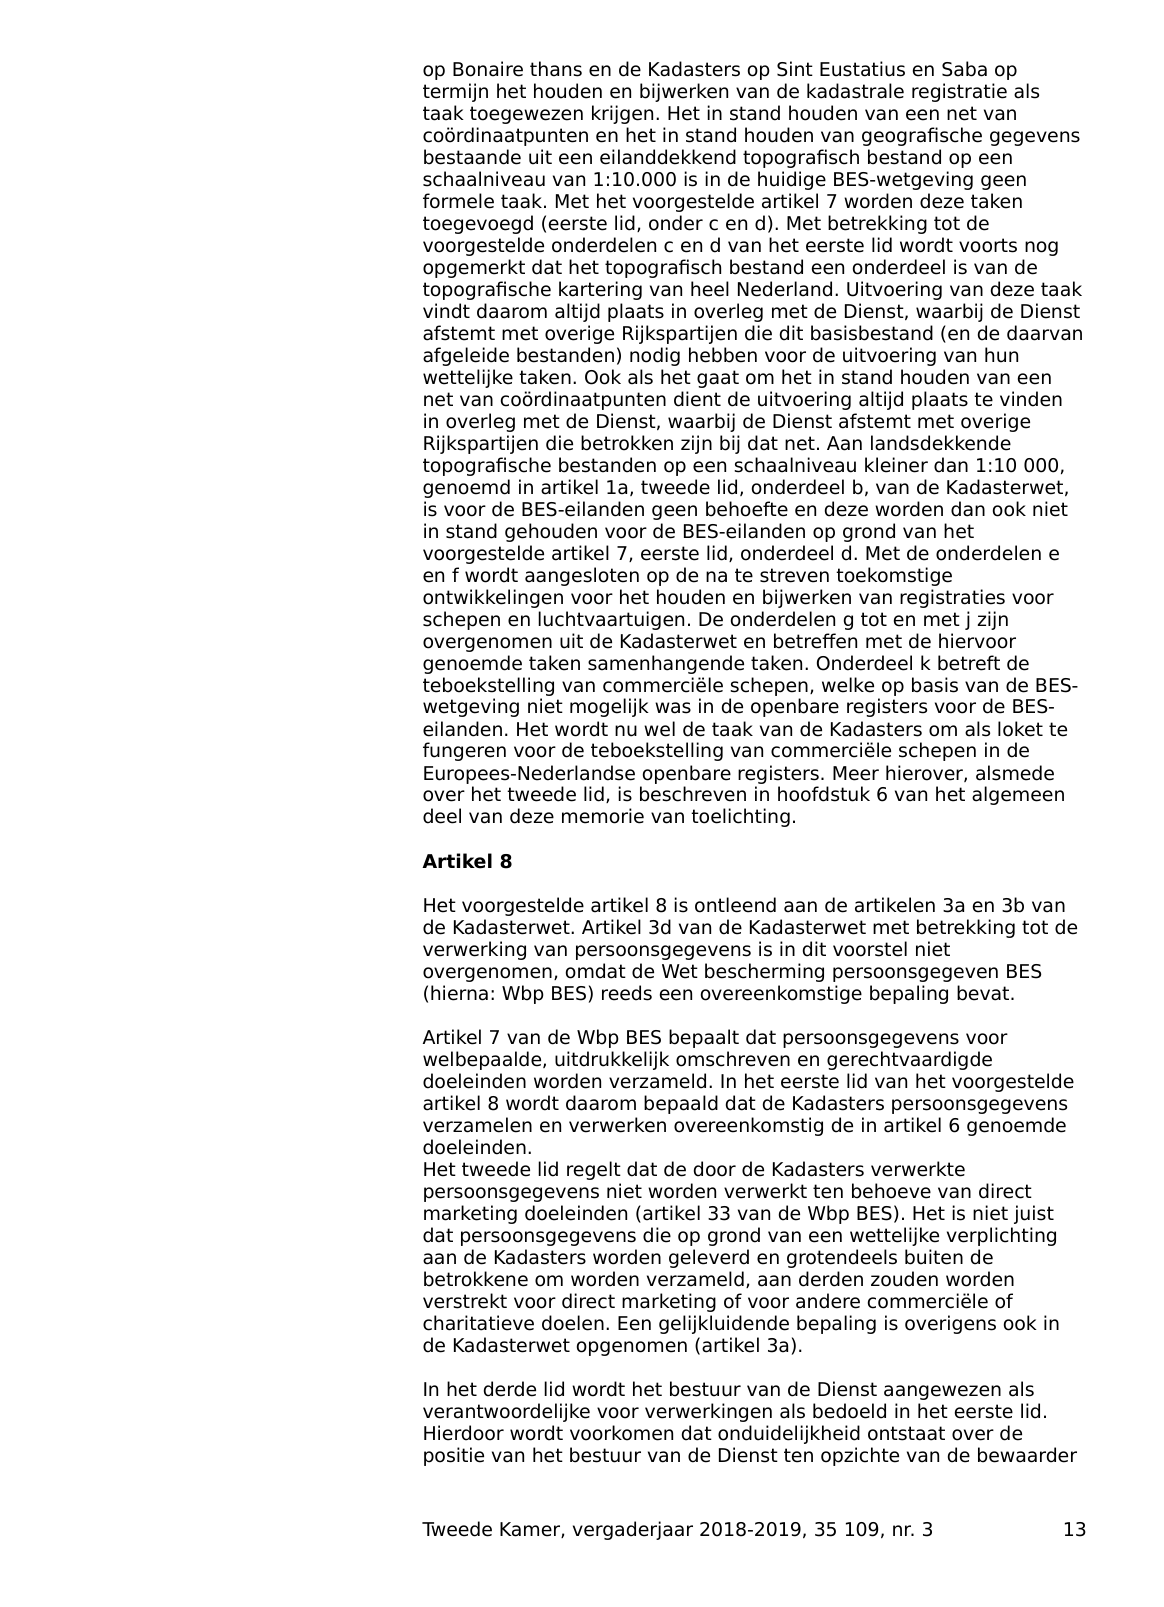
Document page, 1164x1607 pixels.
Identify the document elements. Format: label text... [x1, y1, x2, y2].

text Artikel 7 van de Wbp BES bepaalt dat persoonsgegevens voor welbepaalde, uitdrukkelijk omschreven en gerechtvaardigde doeleinden worden verzameld. In het eerste lid van het voorgestelde artikel 8 wordt daarom bepaald dat de Kadasters persoonsgegevens verzamelen en verwerken overeenkomstig de in artikel 6 genoemde doeleinden. [422, 1027, 1087, 1159]
text In het derde lid wordt het bestuur van de Dienst aangewezen als verantwoordelijke voor verwerkingen als bedoeld in het eerste lid. Hierdoor wordt voorkomen dat onduidelijkheid ontstaat over de positie van het bestuur van de Dienst ten opzichte van de bewaarder [422, 1379, 1087, 1467]
text Het voorgestelde artikel 8 is ontleend aan de artikelen 3a en 3b van de Kadasterwet. Artikel 3d van de Kadasterwet met betrekking tot de verwerking van persoonsgegevens is in dit voorstel niet overgenomen, omdat de Wet bescherming persoonsgegeven BES (hierna: Wbp BES) reeds een overeenkomstige bepaling bevat. [422, 895, 1087, 1004]
text op Bonaire thans en de Kadasters op Sint Eustatius en Saba op termijn het houden en bijwerken van de kadastrale registratie als taak toegewezen krijgen. Het in stand houden van een net van coördinaatpunten en het in stand houden van geografische gegevens bestaande uit een eilanddekkend topografisch bestand op een schaalniveau van 1:10.000 is in de huidige BES-wetgeving geen formele taak. Met het voorgestelde artikel 7 worden deze taken toegevoegd (eerste lid, onder c en d). Met betrekking tot de voorgestelde onderdelen c en d van het eerste lid wordt voorts nog opgemerkt dat het topografisch bestand een onderdeel is van de topografische kartering van heel Nederland. Uitvoering van deze taak vindt daarom altijd plaats in overleg met de Dienst, waarbij de Dienst afstemt met overige Rijkspartijen die dit basisbestand (en de daarvan afgeleide bestanden) nodig hebben voor de uitvoering van hun wettelijke taken. Ook als het gaat om het in stand houden van een net van coördinaatpunten dient de uitvoering altijd plaats te vinden in overleg met de Dienst, waarbij de Dienst afstemt met overige Rijkspartijen die betrokken zijn bij dat net. Aan landsdekkende topografische bestanden op een schaalniveau kleiner dan 1:10 000, genoemd in artikel 1a, tweede lid, onderdeel b, van de Kadasterwet, is voor de BES-eilanden geen behoefte en deze worden dan ook niet in stand gehouden voor de BES-eilanden op grond van het voorgestelde artikel 7, eerste lid, onderdeel d. Met de onderdelen e en f wordt aangesloten op de na te streven toekomstige ontwikkelingen voor het houden en bijwerken van registraties voor schepen en luchtvaartuigen. De onderdelen g tot en met j zijn overgenomen uit de Kadasterwet en betreffen met de hiervoor genoemde taken samenhangende taken. Onderdeel k betreft de teboekstelling van commerciële schepen, welke op basis van de BES-wetgeving niet mogelijk was in de openbare registers voor de BES-eilanden. Het wordt nu wel de taak van de Kadasters om als loket te fungeren voor de teboekstelling van commerciële schepen in de Europees-Nederlandse openbare registers. Meer hierover, alsmede over het tweede lid, is beschreven in hoofdstuk 6 van het algemeen deel van deze memorie van toelichting. [422, 59, 1087, 828]
subtitle Artikel 8 [422, 851, 1087, 872]
text Het tweede lid regelt dat de door de Kadasters verwerkte persoonsgegevens niet worden verwerkt ten behoeve van direct marketing doeleinden (artikel 33 van de Wbp BES). Het is niet juist dat persoonsgegevens die op grond van een wettelijke verplichting aan de Kadasters worden geleverd en grotendeels buiten de betrokkene om worden verzameld, aan derden zouden worden verstrekt voor direct marketing of voor andere commerciële of charitatieve doelen. Een gelijkluidende bepaling is overigens ook in de Kadasterwet opgenomen (artikel 3a). [422, 1159, 1087, 1356]
